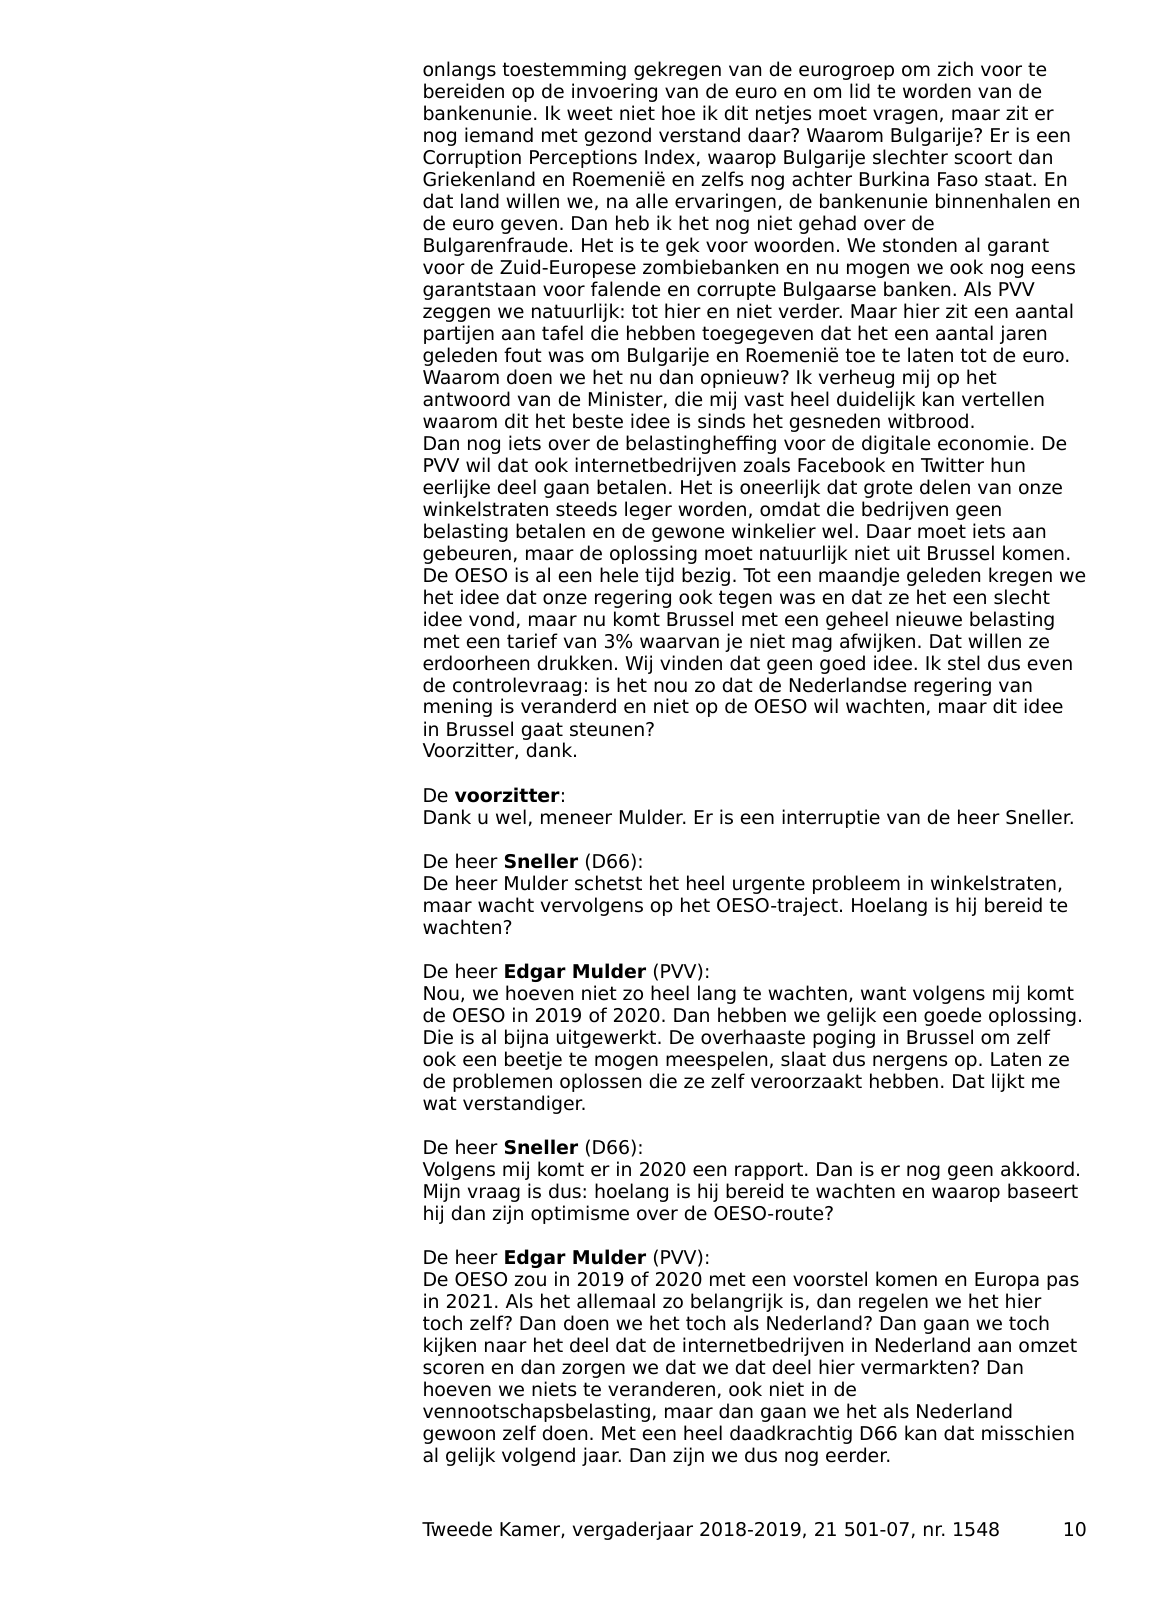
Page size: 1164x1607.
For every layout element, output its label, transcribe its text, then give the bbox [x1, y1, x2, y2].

text De voorzitter: [422, 784, 1087, 807]
text Dan nog iets over de belastingheffing voor de digitale economie. De PVV wil dat ook internetbedrijven zoals Facebook en Twitter hun eerlijke deel gaan betalen. Het is oneerlijk dat grote delen van onze winkelstraten steeds leger worden, omdat die bedrijven geen belasting betalen en de gewone winkelier wel. Daar moet iets aan gebeuren, maar de oplossing moet natuurlijk niet uit Brussel komen. De OESO is al een hele tijd bezig. Tot een maandje geleden kregen we het idee dat onze regering ook tegen was en dat ze het een slecht idee vond, maar nu komt Brussel met een geheel nieuwe belasting met een tarief van 3% waarvan je niet mag afwijken. Dat willen ze erdoorheen drukken. Wij vinden dat geen goed idee. Ik stel dus even de controlevraag: is het nou zo dat de Nederlandse regering van mening is veranderd en niet op de OESO wil wachten, maar dit idee in Brussel gaat steunen? [422, 433, 1087, 740]
text Volgens mij komt er in 2020 een rapport. Dan is er nog geen akkoord. Mijn vraag is dus: hoelang is hij bereid te wachten en waarop baseert hij dan zijn optimisme over de OESO-route? [422, 1159, 1087, 1225]
text De heer Edgar Mulder (PVV): [422, 961, 1087, 983]
text Voorzitter, dank. [422, 740, 1087, 762]
text Dank u wel, meneer Mulder. Er is een interruptie van de heer Sneller. [422, 807, 1087, 828]
text Nou, we hoeven niet zo heel lang te wachten, want volgens mij komt de OESO in 2019 of 2020. Dan hebben we gelijk een goede oplossing. Die is al bijna uitgewerkt. De overhaaste poging in Brussel om zelf ook een beetje te mogen meespelen, slaat dus nergens op. Laten ze de problemen oplossen die ze zelf veroorzaakt hebben. Dat lijkt me wat verstandiger. [422, 983, 1087, 1115]
text De heer Sneller (D66): [422, 1137, 1087, 1159]
text De heer Sneller (D66): [422, 851, 1087, 873]
text De OESO zou in 2019 of 2020 met een voorstel komen en Europa pas in 2021. Als het allemaal zo belangrijk is, dan regelen we het hier toch zelf? Dan doen we het toch als Nederland? Dan gaan we toch kijken naar het deel dat de internetbedrijven in Nederland aan omzet scoren en dan zorgen we dat we dat deel hier vermarkten? Dan hoeven we niets te veranderen, ook niet in de vennootschapsbelasting, maar dan gaan we het als Nederland gewoon zelf doen. Met een heel daadkrachtig D66 kan dat misschien al gelijk volgend jaar. Dan zijn we dus nog eerder. [422, 1269, 1087, 1467]
text De heer Mulder schetst het heel urgente probleem in winkelstraten, maar wacht vervolgens op het OESO-traject. Hoelang is hij bereid te wachten? [422, 873, 1087, 939]
text De heer Edgar Mulder (PVV): [422, 1247, 1087, 1269]
text onlangs toestemming gekregen van de eurogroep om zich voor te bereiden op de invoering van de euro en om lid te worden van de bankenunie. Ik weet niet hoe ik dit netjes moet vragen, maar zit er nog iemand met gezond verstand daar? Waarom Bulgarije? Er is een Corruption Perceptions Index, waarop Bulgarije slechter scoort dan Griekenland en Roemenië en zelfs nog achter Burkina Faso staat. En dat land willen we, na alle ervaringen, de bankenunie binnenhalen en de euro geven. Dan heb ik het nog niet gehad over de Bulgarenfraude. Het is te gek voor woorden. We stonden al garant voor de Zuid-Europese zombiebanken en nu mogen we ook nog eens garantstaan voor falende en corrupte Bulgaarse banken. Als PVV zeggen we natuurlijk: tot hier en niet verder. Maar hier zit een aantal partijen aan tafel die hebben toegegeven dat het een aantal jaren geleden fout was om Bulgarije en Roemenië toe te laten tot de euro. Waarom doen we het nu dan opnieuw? Ik verheug mij op het antwoord van de Minister, die mij vast heel duidelijk kan vertellen waarom dit het beste idee is sinds het gesneden witbrood. [422, 59, 1087, 433]
